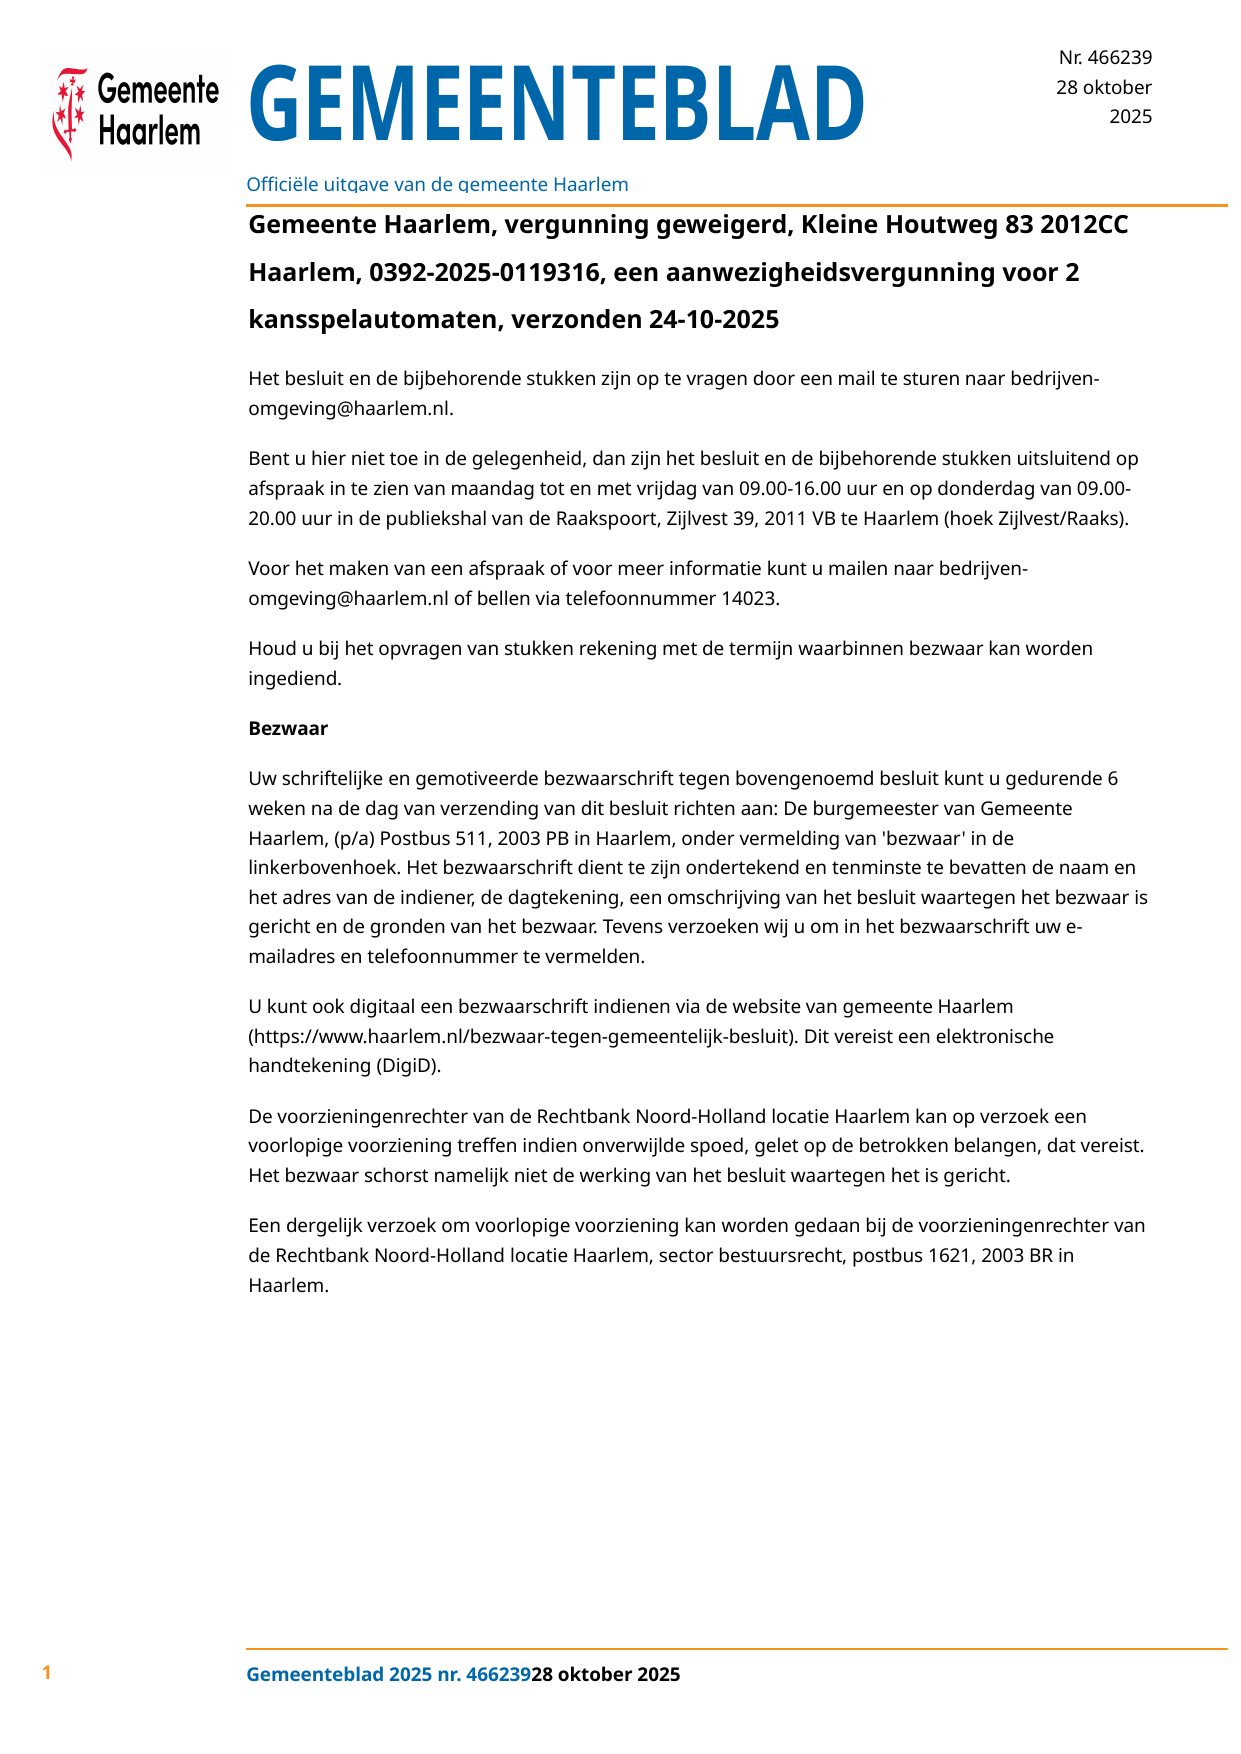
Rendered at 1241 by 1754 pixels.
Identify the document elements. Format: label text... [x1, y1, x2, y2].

text Houd u bij het opvragen van stukken rekening met de termijn waarbinnen bezwaar kan worden ingediend. [248, 635, 1152, 690]
text Uw schriftelijke en gemotiveerde bezwaarschrift tegen bovengenoemd besluit kunt u gedurende 6 weken na de dag van verzending van dit besluit richten aan: De burgemeester van Gemeente Haarlem, (p/a) Postbus 511, 2003 PB in Haarlem, onder vermelding van 'bezwaar' in de linkerbovenhoek. Het bezwaarschrift dient te zijn ondertekend en tenminste te bevatten de naam en het adres van de indiener, de dagtekening, een omschrijving van het besluit waartegen het bezwaar is gericht en de gronden van het bezwaar. Tevens verzoeken wij u om in het bezwaarschrift uw e-mailadres en telefoonnummer te vermelden. [248, 766, 1152, 969]
text Bezwaar [248, 715, 1152, 741]
text Gemeente Haarlem, vergunning geweigerd, Kleine Houtweg 83 2012CC Haarlem, 0392-2025-0119316, een aanwezigheidsvergunning voor 2 kansspelautomaten, verzonden 24-10-2025 [248, 207, 1152, 336]
text Een dergelijk verzoek om voorlopige voorziening kan worden gedaan bij de voorzieningenrechter van de Rechtbank Noord-Holland locatie Haarlem, sector bestuursrecht, postbus 1621, 2003 BR in Haarlem. [248, 1213, 1152, 1297]
picture [41, 47, 231, 172]
text De voorzieningenrechter van de Rechtbank Noord-Holland locatie Haarlem kan op verzoek een voorlopige voorziening treffen indien onverwijlde spoed, gelet op de betrokken belangen, dat vereist. Het bezwaar schorst namelijk niet de werking van het besluit waartegen het is gericht. [248, 1103, 1152, 1188]
text Voor het maken van een afspraak of voor meer informatie kunt u mailen naar bedrijven-omgeving@haarlem.nl of bellen via telefoonnummer 14023. [248, 555, 1152, 610]
text U kunt ook digitaal een bezwaarschrift indienen via de website van gemeente Haarlem (https://www.haarlem.nl/bezwaar-tegen-gemeentelijk-besluit). Dit vereist een elektronische handtekening (DigiD). [248, 993, 1152, 1078]
text Bent u hier niet toe in de gelegenheid, dan zijn het besluit en de bijbehorende stukken uitsluitend op afspraak in te zien van maandag tot en met vrijdag van 09.00-16.00 uur en op donderdag van 09.00-20.00 uur in de publiekshal van de Raakspoort, Zijlvest 39, 2011 VB te Haarlem (hoek Zijlvest/Raaks). [248, 446, 1152, 530]
text Het besluit en de bijbehorende stukken zijn op te vragen door een mail te sturen naar bedrijven-omgeving@haarlem.nl. [248, 366, 1152, 421]
